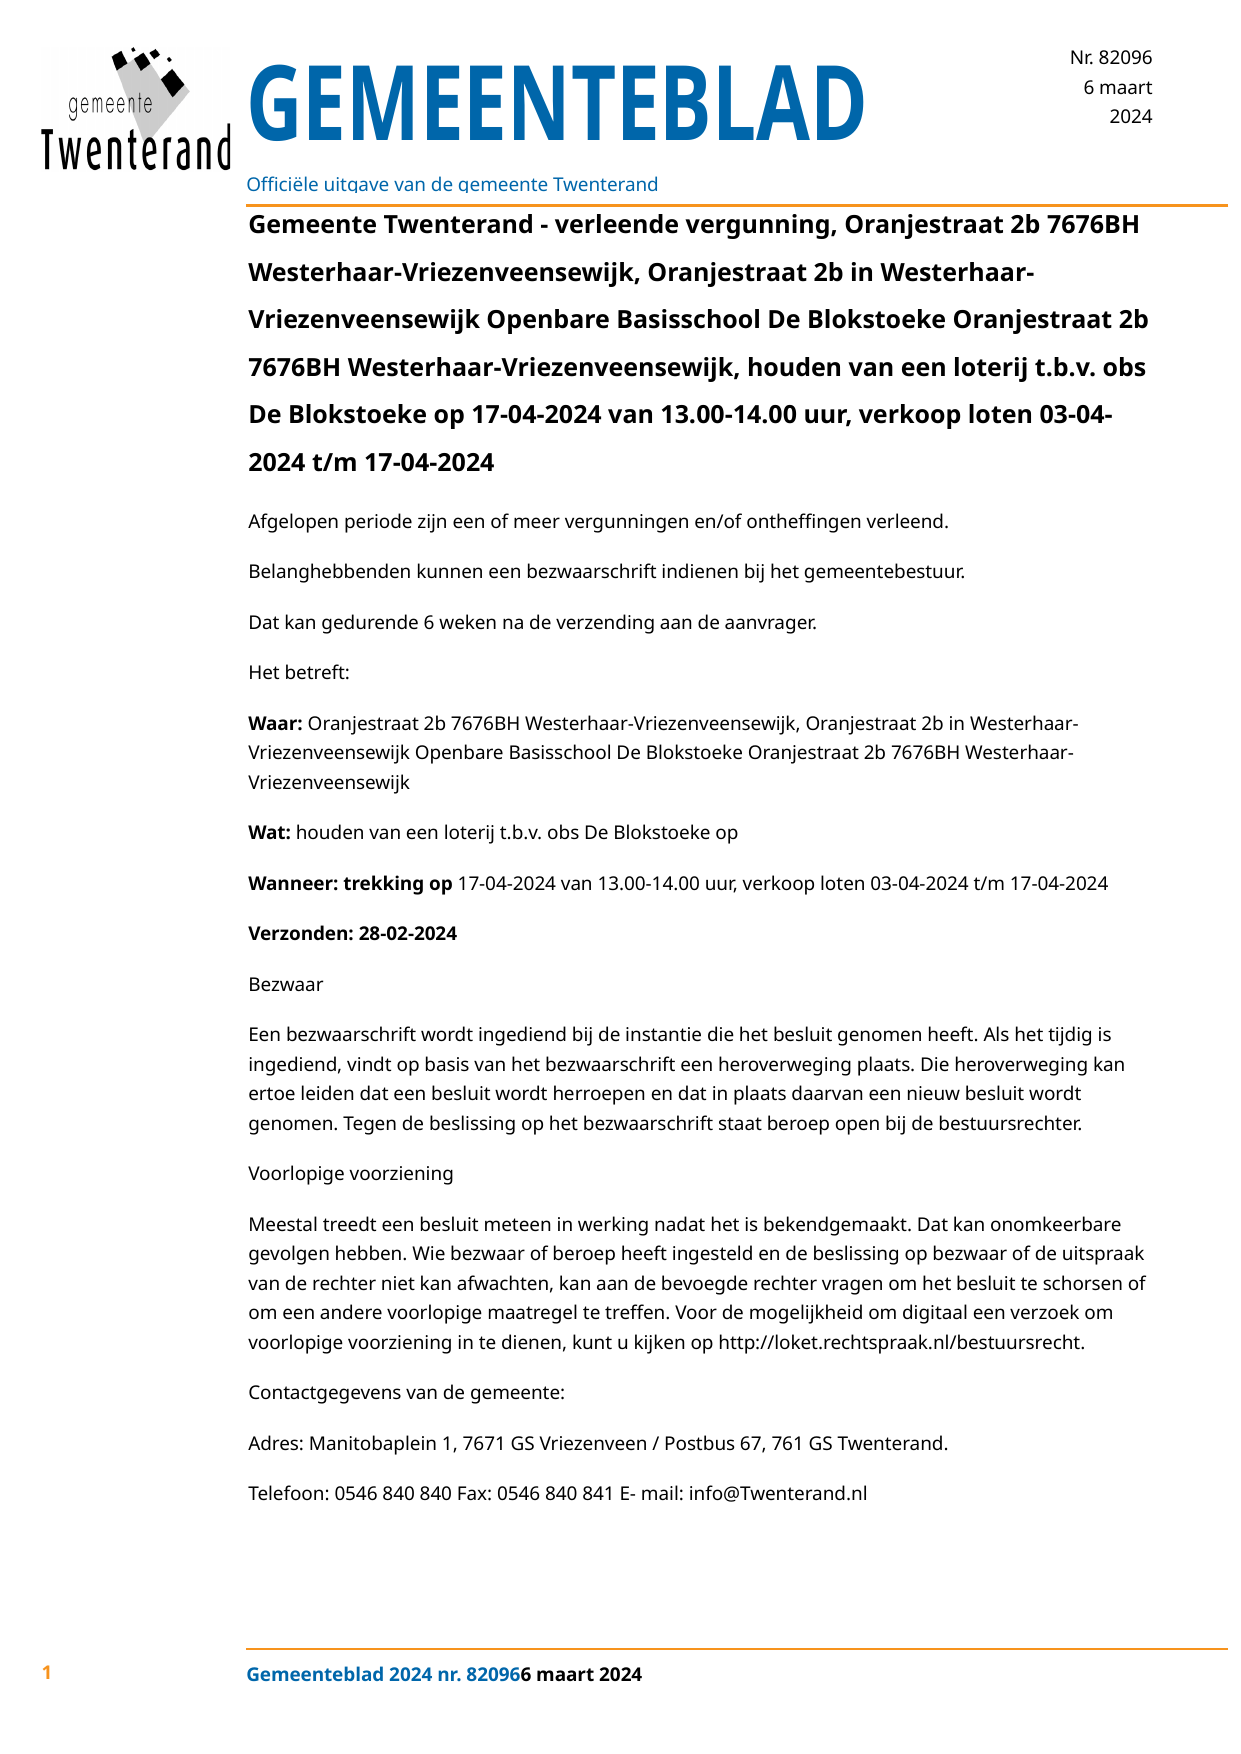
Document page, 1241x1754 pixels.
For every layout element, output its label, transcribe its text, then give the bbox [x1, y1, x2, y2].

text Dat kan gedurende 6 weken na de verzending aan de aanvrager. [248, 609, 1152, 635]
text Het betreft: [248, 659, 1152, 685]
text Bezwaar [248, 971, 1152, 997]
text Voorlopige voorziening [248, 1160, 1152, 1186]
text Een bezwaarschrift wordt ingediend bij de instantie die het besluit genomen heeft. Als het tijdig is ingediend, vindt op basis van het bezwaarschrift een heroverweging plaats. Die heroverweging kan ertoe leiden dat een besluit wordt herroepen en dat in plaats daarvan een nieuw besluit wordt genomen. Tegen de beslissing op het bezwaarschrift staat beroep open bij de bestuursrechter. [248, 1021, 1152, 1136]
text Wat: houden van een loterij t.b.v. obs De Blokstoeke op [248, 819, 1152, 845]
text Verzonden: 28-02-2024 [248, 920, 1152, 946]
picture [41, 47, 231, 172]
text Contactgegevens van de gemeente: [248, 1379, 1152, 1405]
text Wanneer: trekking op 17-04-2024 van 13.00-14.00 uur, verkoop loten 03-04-2024 t/m 17-04-2024 [248, 870, 1152, 896]
text Meestal treedt een besluit meteen in werking nadat het is bekendgemaakt. Dat kan onomkeerbare gevolgen hebben. Wie bezwaar of beroep heeft ingesteld en de beslissing op bezwaar of de uitspraak van de rechter niet kan afwachten, kan aan de bevoegde rechter vragen om het besluit te schorsen of om een andere voorlopige maatregel te treffen. Voor de mogelijkheid om digitaal een verzoek om voorlopige voorziening in te dienen, kunt u kijken op http://loket.rechtspraak.nl/bestuursrecht. [248, 1211, 1152, 1355]
text Adres: Manitobaplein 1, 7671 GS Vriezenveen / Postbus 67, 761 GS Twenterand. [248, 1430, 1152, 1456]
text Telefoon: 0546 840 840 Fax: 0546 840 841 E- mail: info@Twenterand.nl [248, 1480, 1152, 1506]
text Afgelopen periode zijn een of meer vergunningen en/of ontheffingen verleend. [248, 508, 1152, 534]
text Waar: Oranjestraat 2b 7676BH Westerhaar-Vriezenveensewijk, Oranjestraat 2b in Westerhaar-Vriezenveensewijk Openbare Basisschool De Blokstoeke Oranjestraat 2b 7676BH Westerhaar-Vriezenveensewijk [248, 710, 1152, 795]
text Belanghebbenden kunnen een bezwaarschrift indienen bij het gemeentebestuur. [248, 559, 1152, 584]
text Gemeente Twenterand - verleende vergunning, Oranjestraat 2b 7676BH Westerhaar-Vriezenveensewijk, Oranjestraat 2b in Westerhaar-Vriezenveensewijk Openbare Basisschool De Blokstoeke Oranjestraat 2b 7676BH Westerhaar-Vriezenveensewijk, houden van een loterij t.b.v. obs De Blokstoeke op 17-04-2024 van 13.00-14.00 uur, verkoop loten 03-04-2024 t/m 17-04-2024 [248, 207, 1152, 479]
